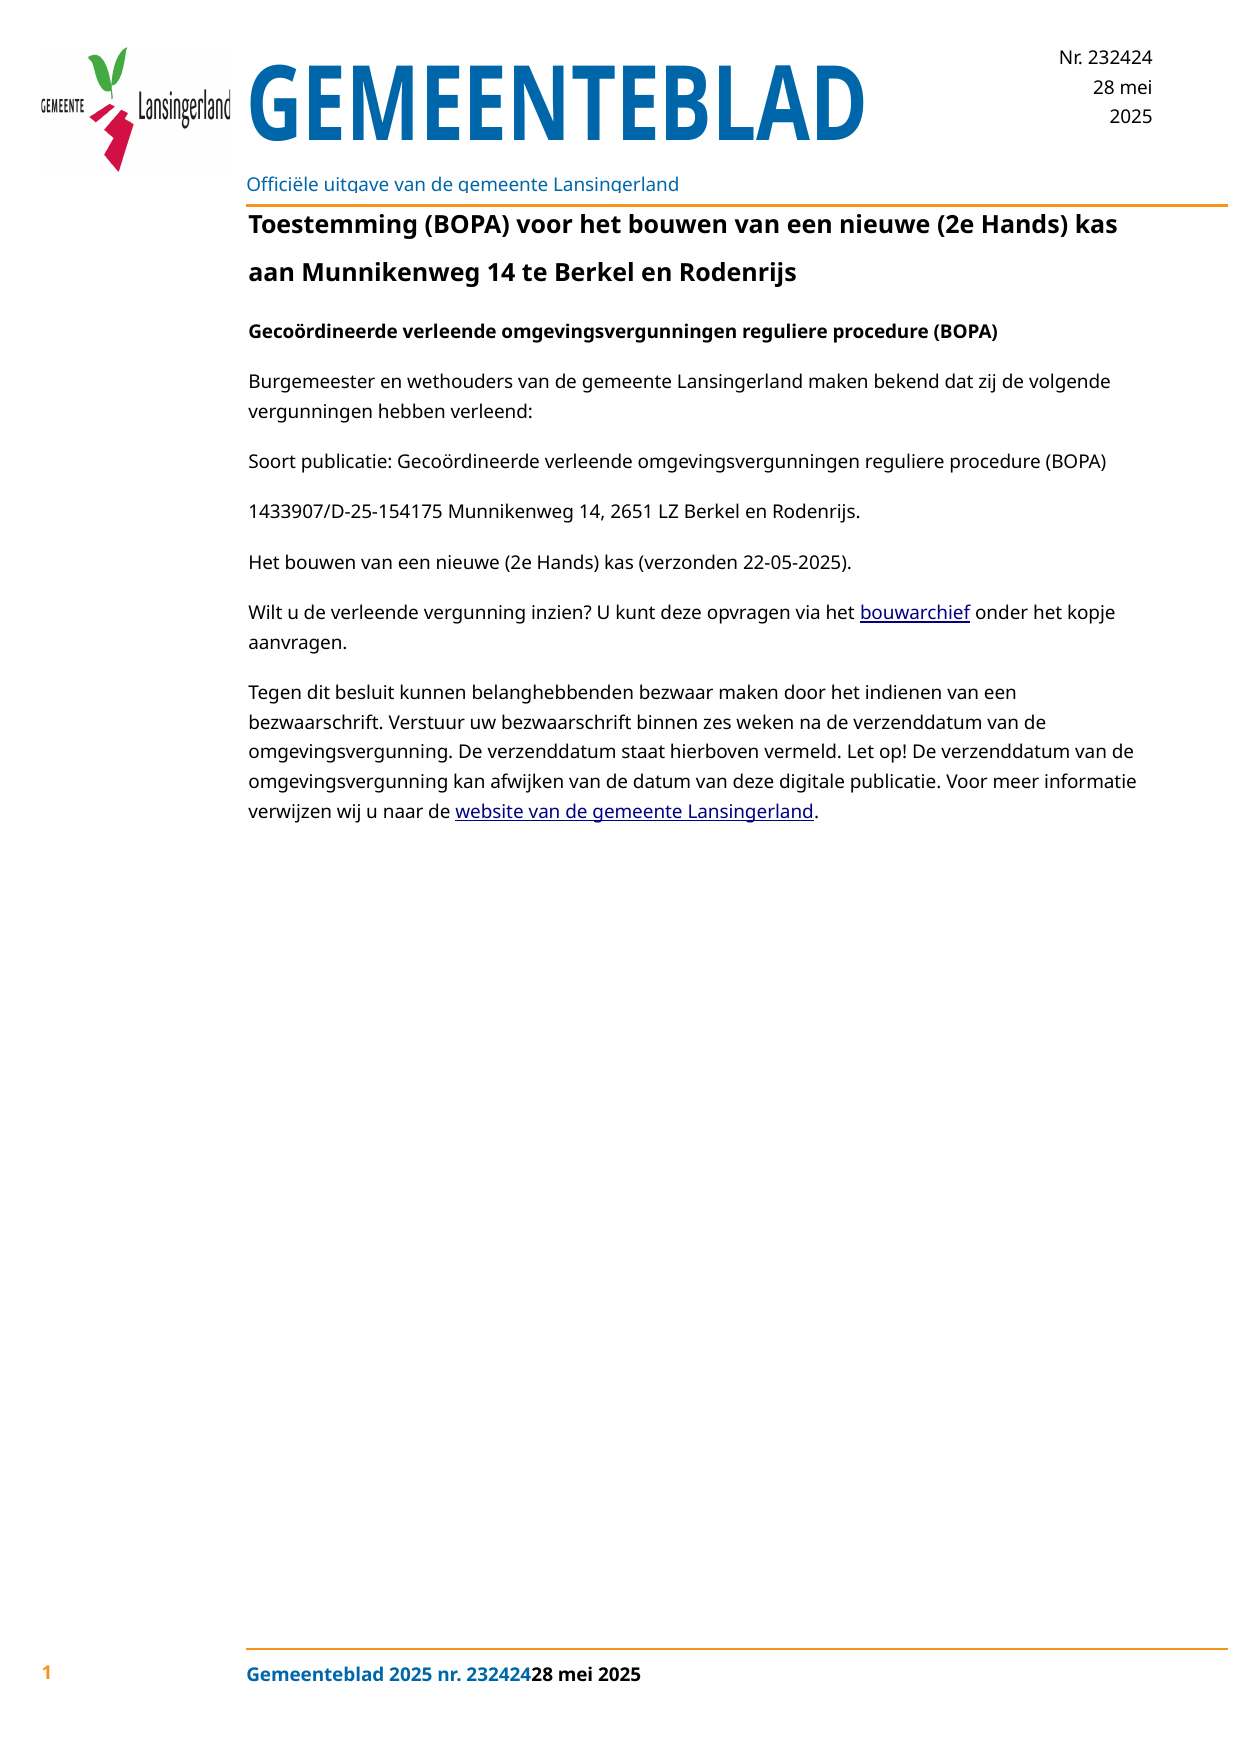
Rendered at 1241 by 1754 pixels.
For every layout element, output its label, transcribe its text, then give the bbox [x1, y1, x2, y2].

text 1433907/D-25-154175 Munnikenweg 14, 2651 LZ Berkel en Rodenrijs. [248, 499, 1152, 524]
text Wilt u de verleende vergunning inzien? U kunt deze opvragen via het bouwarchief onder het kopje aanvragen. [248, 599, 1152, 655]
text Het bouwen van een nieuwe (2e Hands) kas (verzonden 22-05-2025). [248, 549, 1152, 575]
text Gecoördineerde verleende omgevingsvergunningen reguliere procedure (BOPA) [248, 318, 1152, 344]
text Tegen dit besluit kunnen belanghebbenden bezwaar maken door het indienen van een bezwaarschrift. Verstuur uw bezwaarschrift binnen zes weken na de verzenddatum van de omgevingsvergunning. De verzenddatum staat hierboven vermeld. Let op! De verzenddatum van de omgevingsvergunning kan afwijken van de datum van deze digitale publicatie. Voor meer informatie verwijzen wij u naar de website van de gemeente Lansingerland. [248, 679, 1152, 824]
picture [41, 47, 231, 172]
text Toestemming (BOPA) voor het bouwen van een nieuwe (2e Hands) kas aan Munnikenweg 14 te Berkel en Rodenrijs [248, 207, 1152, 288]
text Burgemeester en wethouders van de gemeente Lansingerland maken bekend dat zij de volgende vergunningen hebben verleend: [248, 368, 1152, 424]
text Soort publicatie: Gecoördineerde verleende omgevingsvergunningen reguliere procedure (BOPA) [248, 448, 1152, 474]
